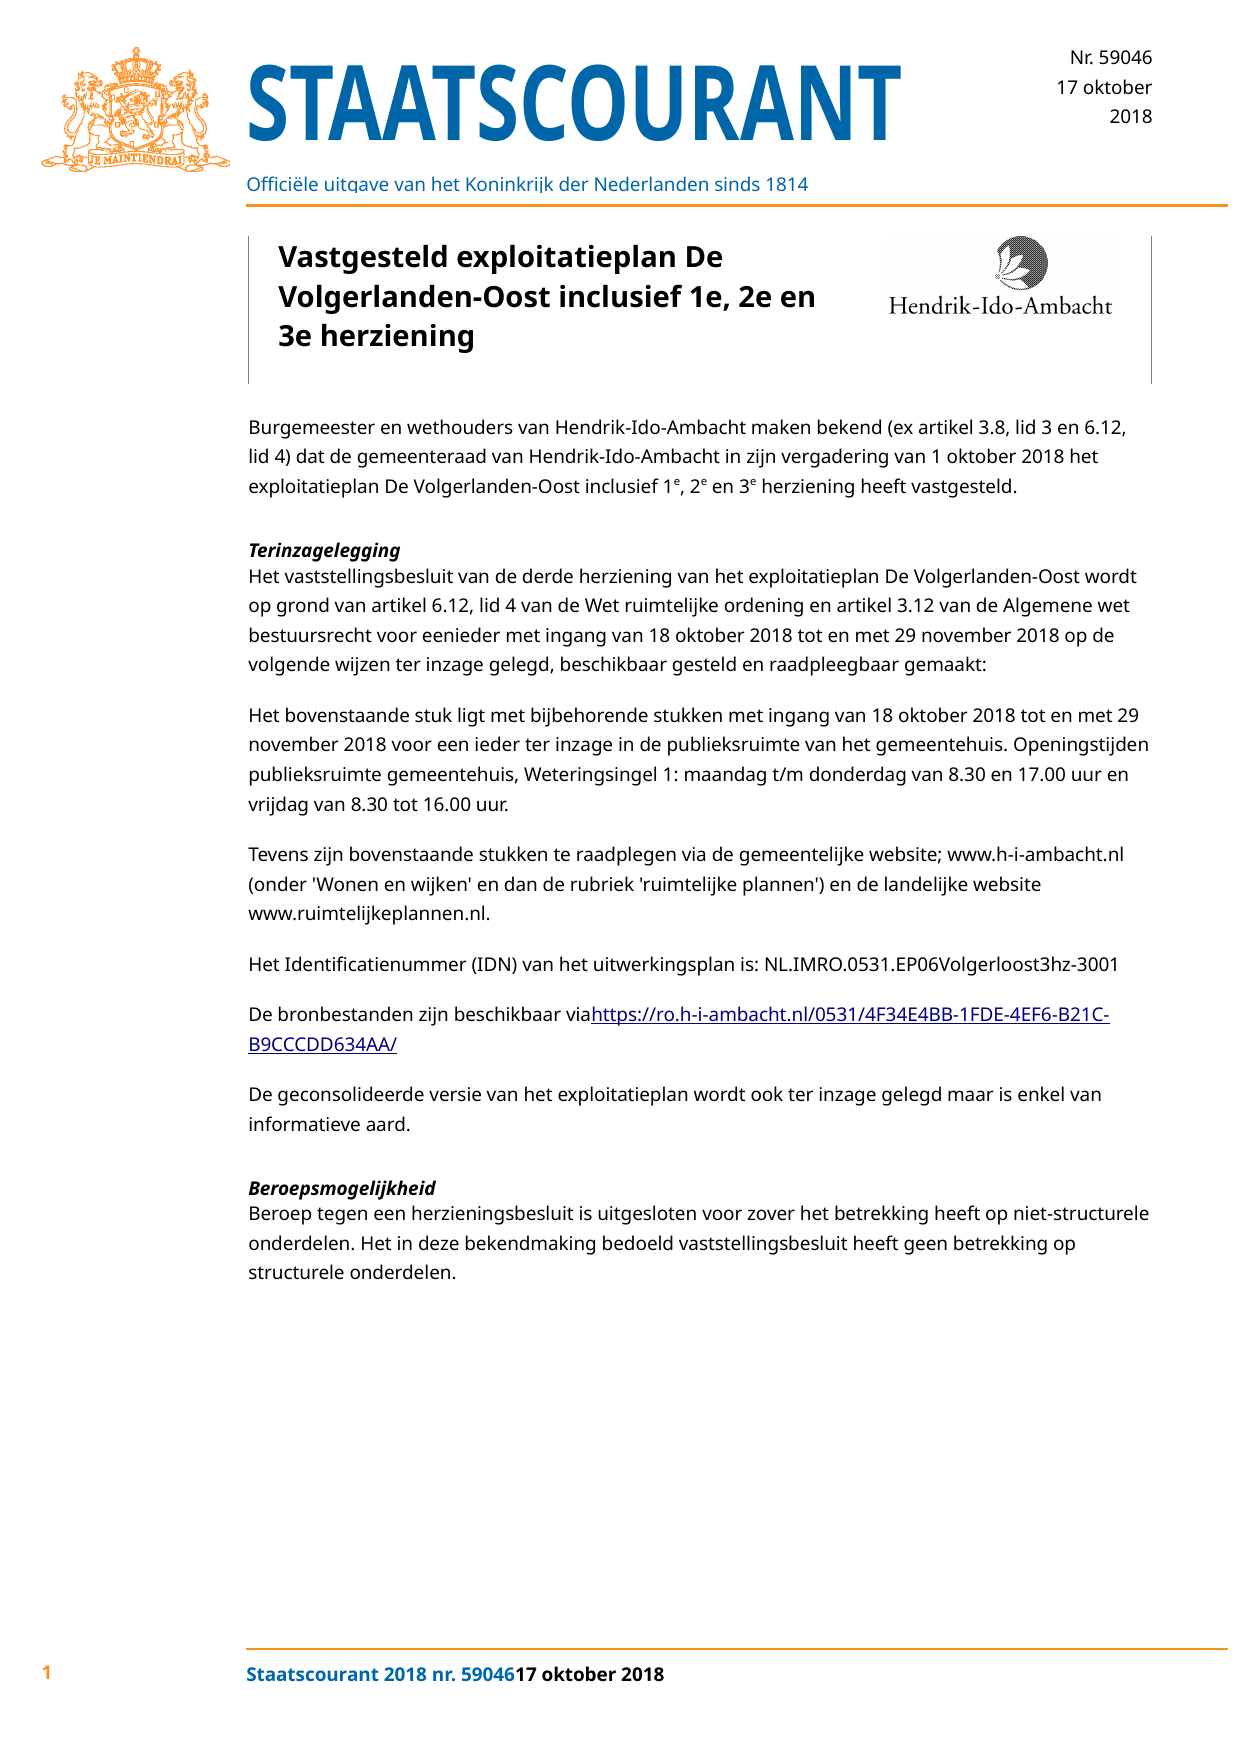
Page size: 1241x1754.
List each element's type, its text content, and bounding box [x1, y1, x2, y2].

text De geconsolideerde versie van het exploitatieplan wordt ook ter inzage gelegd maar is enkel van informatieve aard. [248, 1081, 1152, 1136]
table_header Vastgesteld exploitatieplan De Volgerlanden-Oost inclusief 1e, 2e en 3e herziening [249, 236, 850, 384]
table_header [850, 236, 1151, 384]
text Het Identificatienummer (IDN) van het uitwerkingsplan is: NL.IMRO.0531.EP06Volgerloost3hz-3001 [248, 951, 1152, 976]
text Burgemeester en wethouders van Hendrik-Ido-Ambacht maken bekend (ex artikel 3.8, lid 3 en 6.12, lid 4) dat de gemeenteraad van Hendrik-Ido-Ambacht in zijn vergadering van 1 oktober 2018 het exploitatieplan De Volgerlanden-Oost inclusief 1e, 2e en 3e herziening heeft vastgesteld. [248, 414, 1152, 499]
text Terinzagelegging [248, 537, 1152, 563]
text Beroep tegen een herzieningsbesluit is uitgesloten voor zover het betrekking heeft op niet-structurele onderdelen. Het in deze bekendmaking bedoeld vaststellingsbesluit heeft geen betrekking op structurele onderdelen. [248, 1200, 1152, 1285]
text De bronbestanden zijn beschikbaar viahttps://ro.h-i-ambacht.nl/0531/4F34E4BB-1FDE-4EF6-B21C-B9CCCDD634AA/ [248, 1001, 1152, 1056]
picture [882, 236, 1119, 314]
text Het bovenstaande stuk ligt met bijbehorende stukken met ingang van 18 oktober 2018 tot en met 29 november 2018 voor een ieder ter inzage in de publieksruimte van het gemeentehuis. Openingstijden publieksruimte gemeentehuis, Weteringsingel 1: maandag t/m donderdag van 8.30 en 17.00 uur en vrijdag van 8.30 tot 16.00 uur. [248, 702, 1152, 816]
text Tevens zijn bovenstaande stukken te raadplegen via de gemeentelijke website; www.h-i-ambacht.nl (onder 'Wonen en wijken' en dan de rubriek 'ruimtelijke plannen') en de landelijke website www.ruimtelijkeplannen.nl. [248, 841, 1152, 926]
text Beroepsmogelijkheid [248, 1175, 1152, 1200]
picture [41, 47, 231, 172]
text Het vaststellingsbesluit van de derde herziening van het exploitatieplan De Volgerlanden-Oost wordt op grond van artikel 6.12, lid 4 van de Wet ruimtelijke ordening en artikel 3.12 van de Algemene wet bestuursrecht voor eenieder met ingang van 18 oktober 2018 tot en met 29 november 2018 op de volgende wijzen ter inzage gelegd, beschikbaar gesteld en raadpleegbaar gemaakt: [248, 563, 1152, 677]
